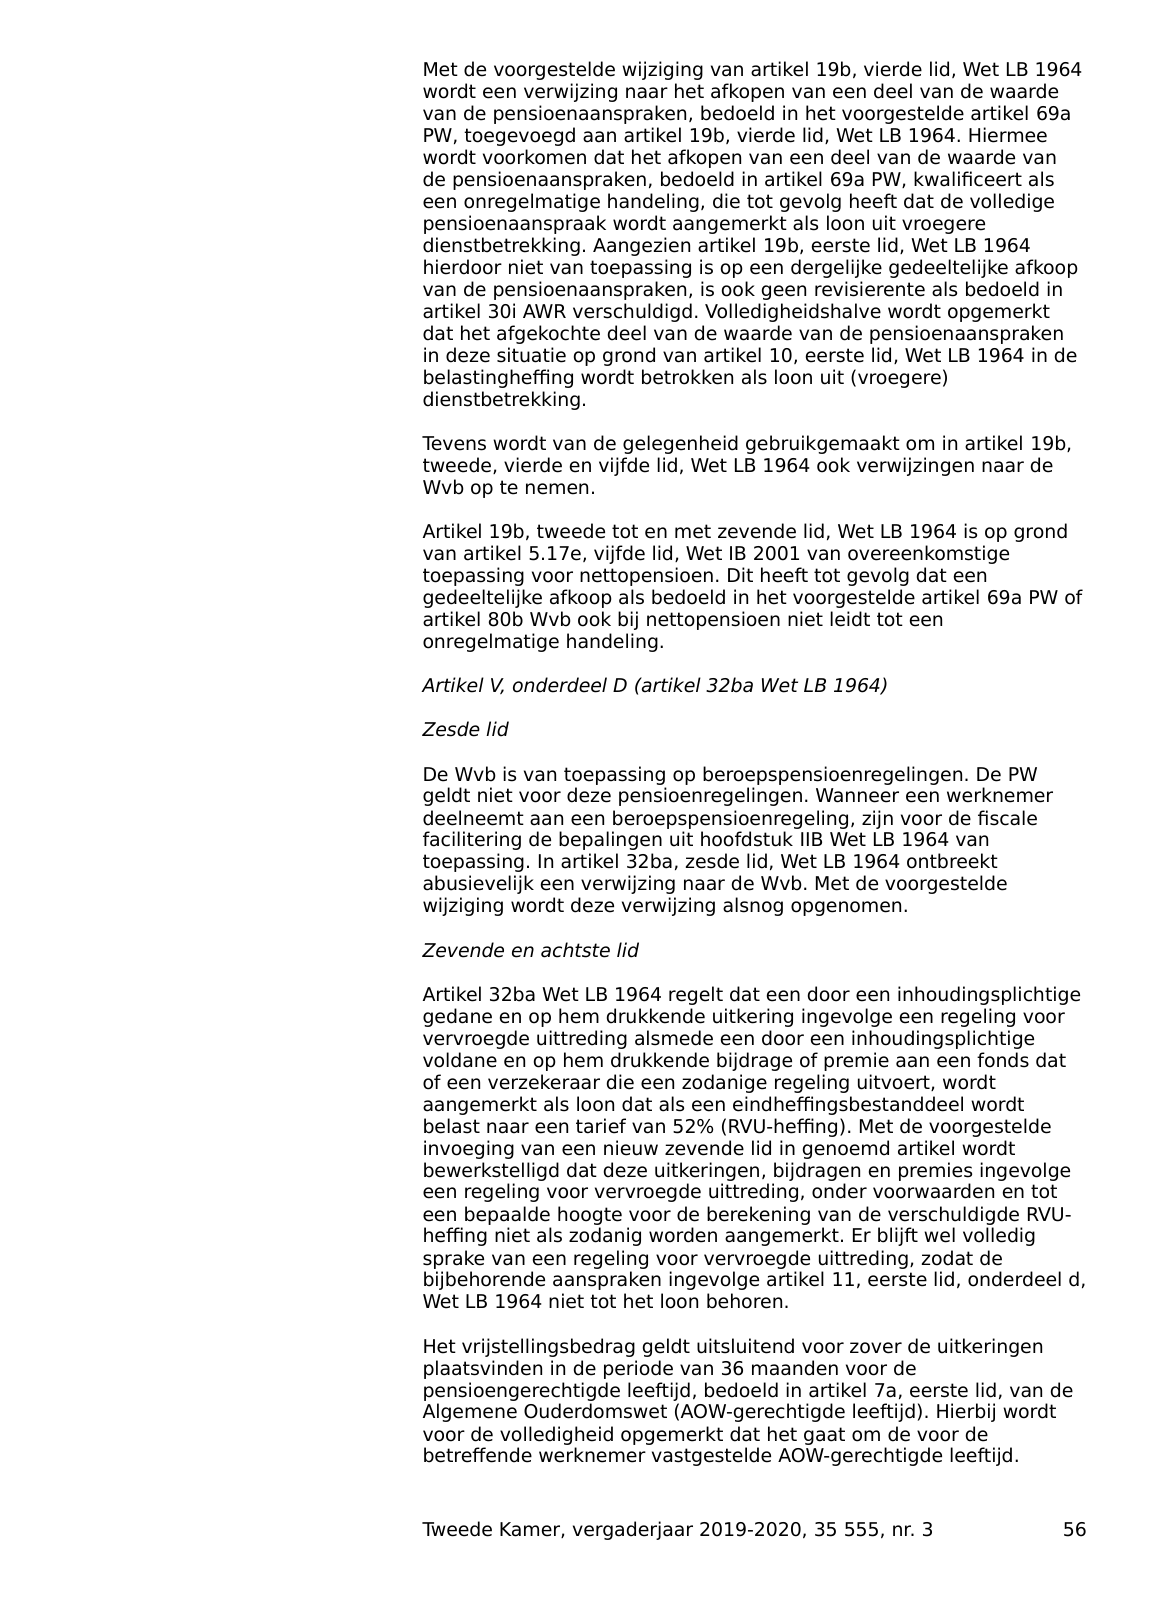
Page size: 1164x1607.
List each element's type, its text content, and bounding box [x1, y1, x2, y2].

text Met de voorgestelde wijziging van artikel 19b, vierde lid, Wet LB 1964 wordt een verwijzing naar het afkopen van een deel van de waarde van de pensioenaanspraken, bedoeld in het voorgestelde artikel 69a PW, toegevoegd aan artikel 19b, vierde lid, Wet LB 1964. Hiermee wordt voorkomen dat het afkopen van een deel van de waarde van de pensioenaanspraken, bedoeld in artikel 69a PW, kwalificeert als een onregelmatige handeling, die tot gevolg heeft dat de volledige pensioenaanspraak wordt aangemerkt als loon uit vroegere dienstbetrekking. Aangezien artikel 19b, eerste lid, Wet LB 1964 hierdoor niet van toepassing is op een dergelijke gedeeltelijke afkoop van de pensioenaanspraken, is ook geen revisierente als bedoeld in artikel 30i AWR verschuldigd. Volledigheidshalve wordt opgemerkt dat het afgekochte deel van de waarde van de pensioenaanspraken in deze situatie op grond van artikel 10, eerste lid, Wet LB 1964 in de belastingheffing wordt betrokken als loon uit (vroegere) dienstbetrekking. [422, 59, 1087, 411]
subtitle Artikel V, onderdeel D (artikel 32ba Wet LB 1964) [422, 675, 1087, 697]
text Het vrijstellingsbedrag geldt uitsluitend voor zover de uitkeringen plaatsvinden in de periode van 36 maanden voor de pensioengerechtigde leeftijd, bedoeld in artikel 7a, eerste lid, van de Algemene Ouderdomswet (AOW-gerechtigde leeftijd). Hierbij wordt voor de volledigheid opgemerkt dat het gaat om de voor de betreffende werknemer vastgestelde AOW-gerechtigde leeftijd. [422, 1336, 1087, 1467]
subtitle Zevende en achtste lid [422, 939, 1087, 961]
text De Wvb is van toepassing op beroepspensioenregelingen. De PW geldt niet voor deze pensioenregelingen. Wanneer een werknemer deelneemt aan een beroepspensioenregeling, zijn voor de fiscale facilitering de bepalingen uit hoofdstuk IIB Wet LB 1964 van toepassing. In artikel 32ba, zesde lid, Wet LB 1964 ontbreekt abusievelijk een verwijzing naar de Wvb. Met de voorgestelde wijziging wordt deze verwijzing alsnog opgenomen. [422, 763, 1087, 917]
subtitle Zesde lid [422, 719, 1087, 741]
text Artikel 19b, tweede tot en met zevende lid, Wet LB 1964 is op grond van artikel 5.17e, vijfde lid, Wet IB 2001 van overeenkomstige toepassing voor nettopensioen. Dit heeft tot gevolg dat een gedeeltelijke afkoop als bedoeld in het voorgestelde artikel 69a PW of artikel 80b Wvb ook bij nettopensioen niet leidt tot een onregelmatige handeling. [422, 521, 1087, 653]
text Tevens wordt van de gelegenheid gebruikgemaakt om in artikel 19b, tweede, vierde en vijfde lid, Wet LB 1964 ook verwijzingen naar de Wvb op te nemen. [422, 433, 1087, 499]
text Artikel 32ba Wet LB 1964 regelt dat een door een inhoudingsplichtige gedane en op hem drukkende uitkering ingevolge een regeling voor vervroegde uittreding alsmede een door een inhoudingsplichtige voldane en op hem drukkende bijdrage of premie aan een fonds dat of een verzekeraar die een zodanige regeling uitvoert, wordt aangemerkt als loon dat als een eindheffingsbestanddeel wordt belast naar een tarief van 52% (RVU-heffing). Met de voorgestelde invoeging van een nieuw zevende lid in genoemd artikel wordt bewerkstelligd dat deze uitkeringen, bijdragen en premies ingevolge een regeling voor vervroegde uittreding, onder voorwaarden en tot een bepaalde hoogte voor de berekening van de verschuldigde RVU-heffing niet als zodanig worden aangemerkt. Er blijft wel volledig sprake van een regeling voor vervroegde uittreding, zodat de bijbehorende aanspraken ingevolge artikel 11, eerste lid, onderdeel d, Wet LB 1964 niet tot het loon behoren. [422, 984, 1087, 1313]
